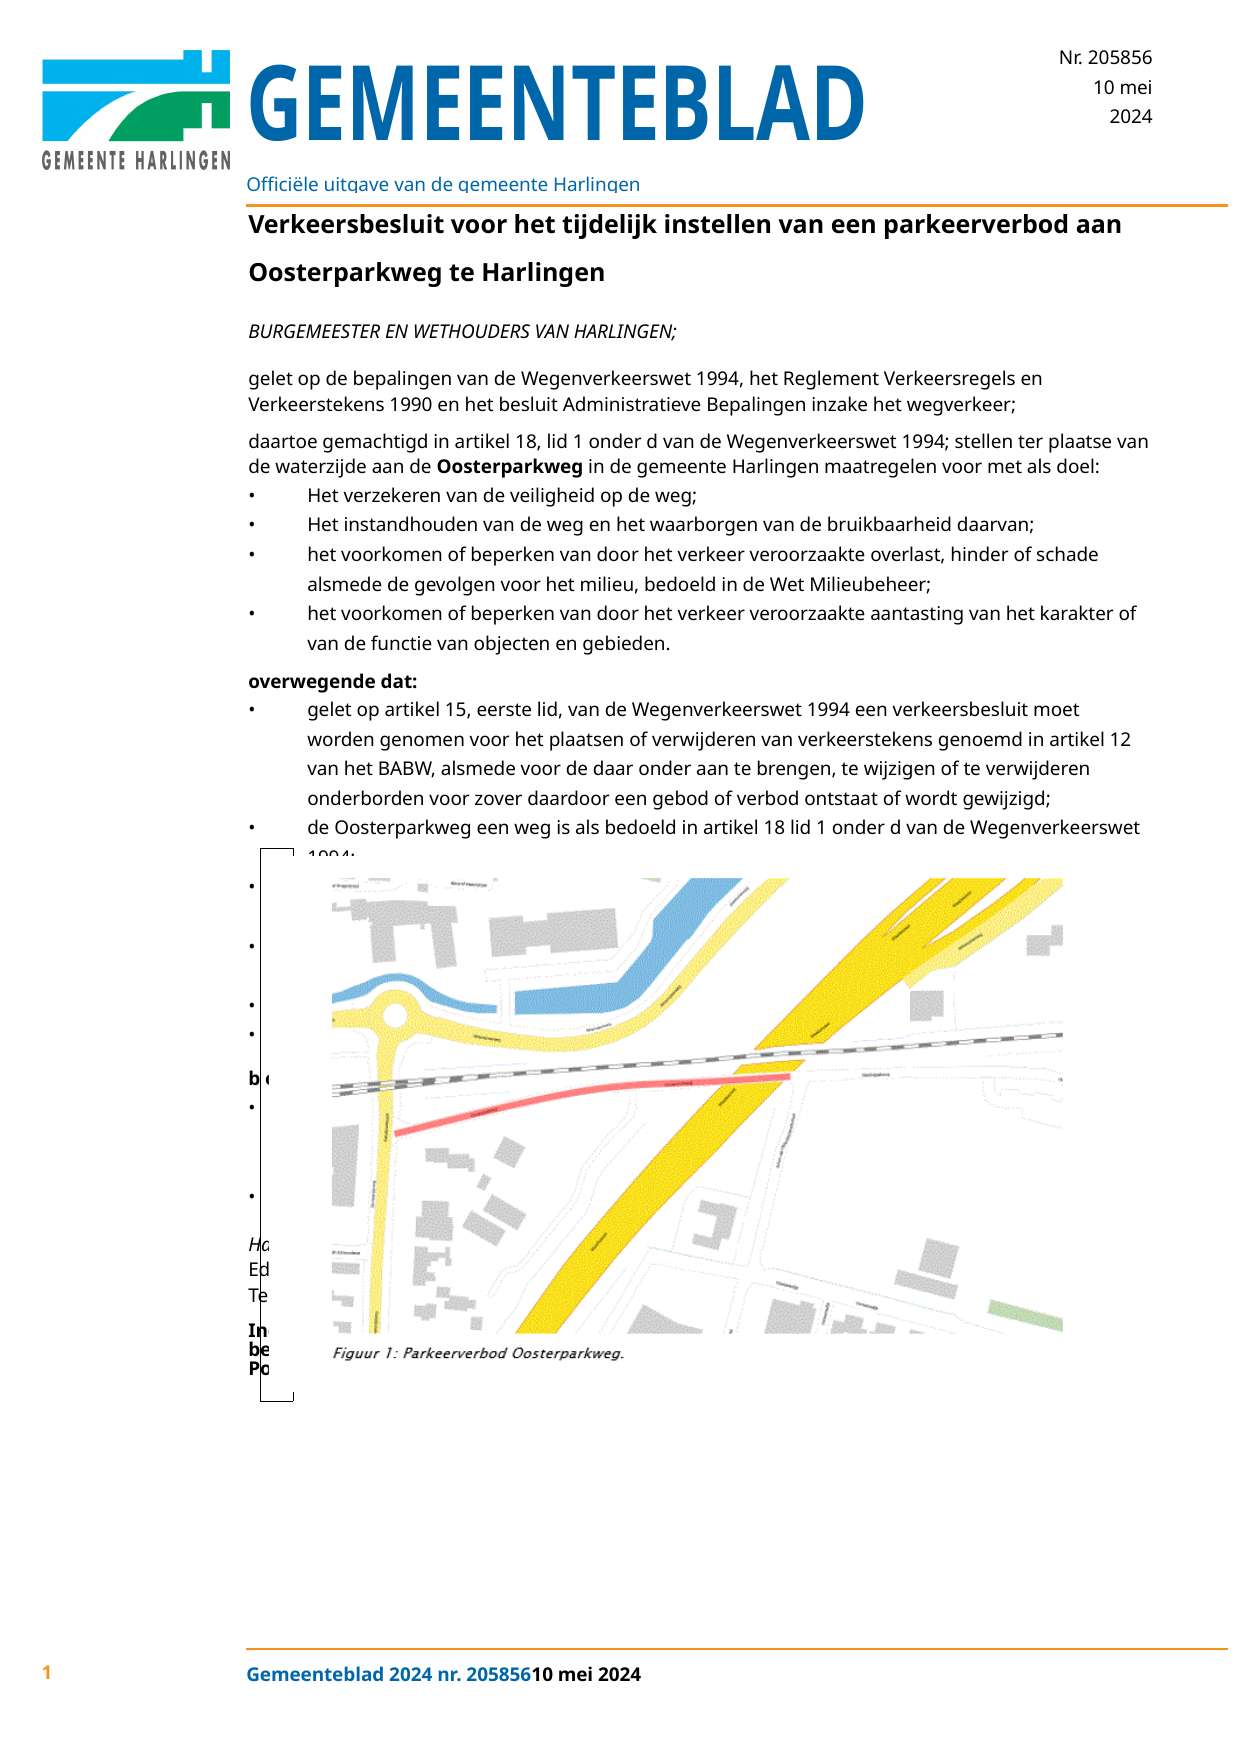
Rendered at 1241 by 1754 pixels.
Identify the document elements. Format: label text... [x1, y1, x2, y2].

text overwegende dat: [248, 668, 1152, 693]
list Het verzekeren van de veiligheid op de weg; [248, 482, 1152, 508]
list het voorkomen of beperken van door het verkeer veroorzaakte overlast, hinder of schade alsmede de gevolgen voor het milieu, bedoeld in de Wet Milieubeheer; [248, 541, 1152, 596]
text gelet op de bepalingen van de Wegenverkeerswet 1994, het Reglement Verkeersregels en Verkeerstekens 1990 en het besluit Administratieve Bepalingen inzake het wegverkeer; [248, 366, 1152, 417]
picture [268, 856, 1154, 1392]
list het voorkomen of beperken van door het verkeer veroorzaakte aantasting van het karakter of van de functie van objecten en gebieden. [248, 600, 1152, 656]
list gelet op artikel 15, eerste lid, van de Wegenverkeerswet 1994 een verkeersbesluit moet worden genomen voor het plaatsen of verwijderen van verkeerstekens genoemd in artikel 12 van het BABW, alsmede voor de daar onder aan te brengen, te wijzigen of te verwijderen onderborden voor zover daardoor een gebod of verbod ontstaat of wordt gewijzigd; [248, 696, 1152, 811]
text BURGEMEESTER EN WETHOUDERS VAN HARLINGEN; [248, 318, 1152, 344]
list Het instandhouden van de weg en het waarborgen van de bruikbaarheid daarvan; [248, 512, 1152, 537]
text Verkeersbesluit voor het tijdelijk instellen van een parkeerverbod aan Oosterparkweg te Harlingen [248, 207, 1152, 288]
list de Oosterparkweg een weg is als bedoeld in artikel 18 lid 1 onder d van de Wegenverkeerswet 1994; [248, 814, 1152, 870]
picture [41, 47, 231, 172]
text daartoe gemachtigd in artikel 18, lid 1 onder d van de Wegenverkeerswet 1994; stellen ter plaatse van de waterzijde aan de Oosterparkweg in de gemeente Harlingen maatregelen voor met als doel: [248, 428, 1152, 479]
